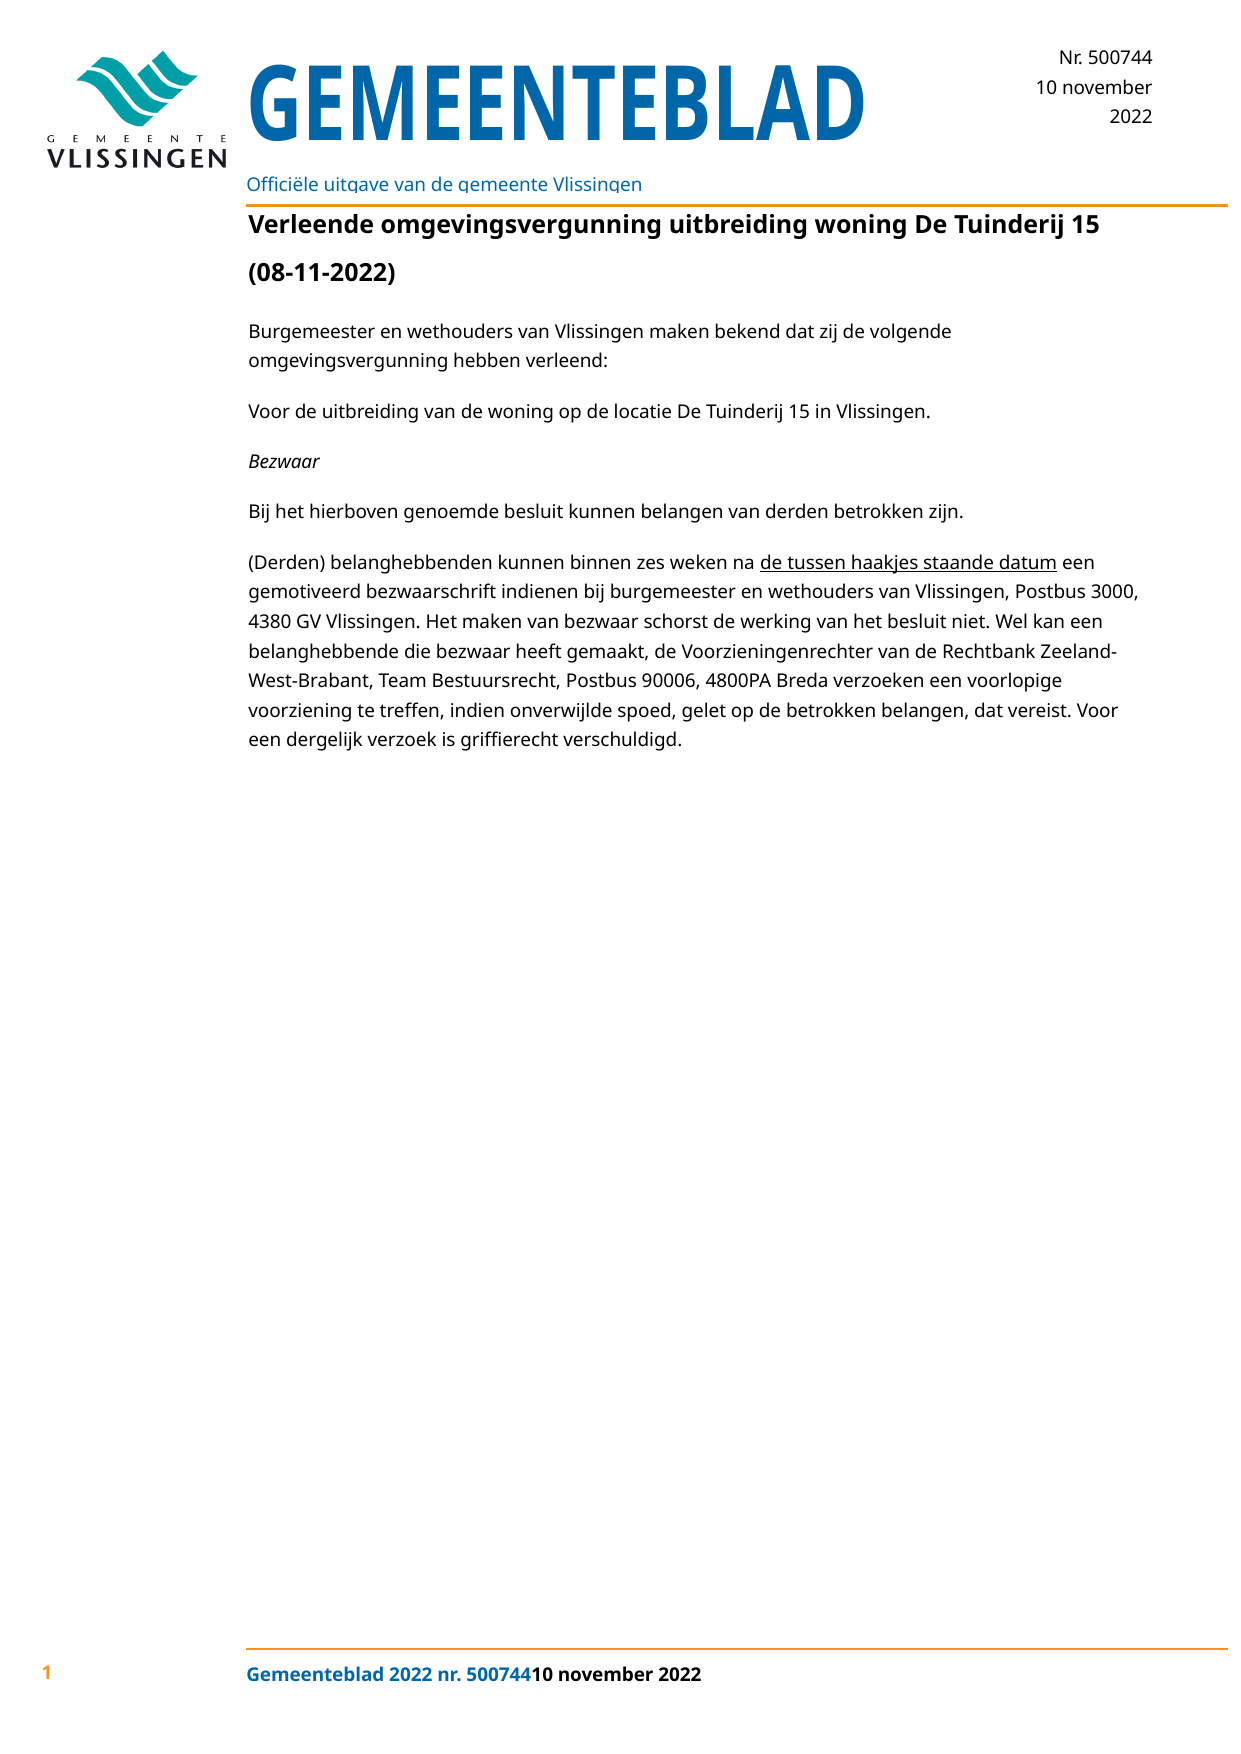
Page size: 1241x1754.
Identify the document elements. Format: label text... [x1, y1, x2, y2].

text Burgemeester en wethouders van Vlissingen maken bekend dat zij de volgende omgevingsvergunning hebben verleend: [248, 318, 1152, 373]
text (Derden) belanghebbenden kunnen binnen zes weken na de tussen haakjes staande datum een gemotiveerd bezwaarschrift indienen bij burgemeester en wethouders van Vlissingen, Postbus 3000, 4380 GV Vlissingen. Het maken van bezwaar schorst de werking van het besluit niet. Wel kan een belanghebbende die bezwaar heeft gemaakt, de Voorzieningenrechter van de Rechtbank Zeeland-West-Brabant, Team Bestuursrecht, Postbus 90006, 4800PA Breda verzoeken een voorlopige voorziening te treffen, indien onverwijlde spoed, gelet op de betrokken belangen, dat vereist. Voor een dergelijk verzoek is griffierecht verschuldigd. [248, 549, 1152, 752]
text Verleende omgevingsvergunning uitbreiding woning De Tuinderij 15 (08-11-2022) [248, 207, 1152, 288]
picture [41, 47, 231, 172]
text Voor de uitbreiding van de woning op de locatie De Tuinderij 15 in Vlissingen. [248, 398, 1152, 424]
text Bij het hierboven genoemde besluit kunnen belangen van derden betrokken zijn. [248, 499, 1152, 524]
text Bezwaar [248, 448, 1152, 474]
